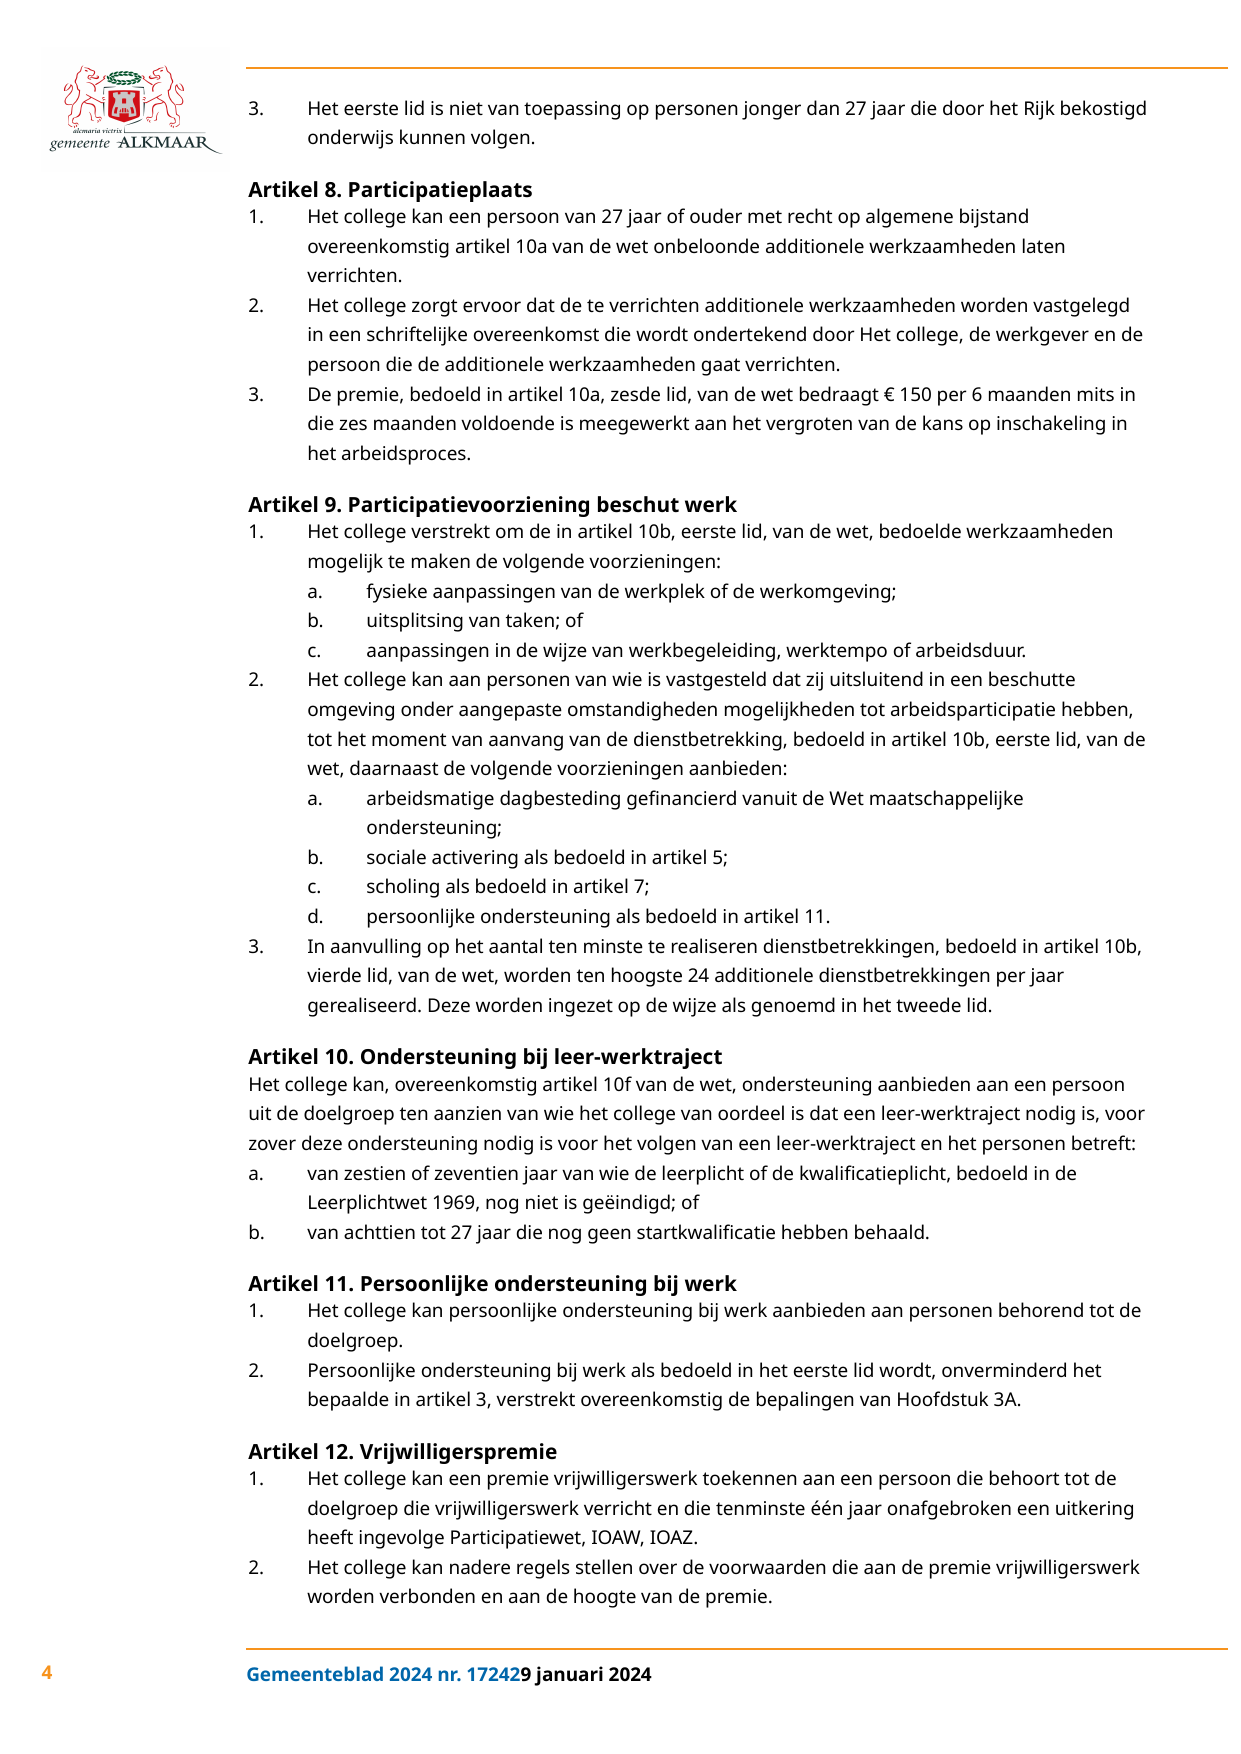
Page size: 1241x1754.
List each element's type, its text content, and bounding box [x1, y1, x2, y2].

text Het college kan, overeenkomstig artikel 10f van de wet, ondersteuning aanbieden aan een persoon uit de doelgroep ten aanzien van wie het college van oordeel is dat een leer-werktraject nodig is, voor zover deze ondersteuning nodig is voor het volgen van een leer-werktraject en het personen betreft: [248, 1071, 1152, 1156]
list Het college kan aan personen van wie is vastgesteld dat zij uitsluitend in een beschutte omgeving onder aangepaste omstandigheden mogelijkheden tot arbeidsparticipatie hebben, tot het moment van aanvang van de dienstbetrekking, bedoeld in artikel 10b, eerste lid, van de wet, daarnaast de volgende voorzieningen aanbieden: [248, 667, 1152, 781]
list Het college kan een persoon van 27 jaar of ouder met recht op algemene bijstand overeenkomstig artikel 10a van de wet onbeloonde additionele werkzaamheden laten verrichten. [248, 203, 1152, 288]
list fysieke aanpassingen van de werkplek of de werkomgeving; [307, 578, 1152, 604]
list aanpassingen in de wijze van werkbegeleiding, werktempo of arbeidsduur. [307, 637, 1152, 663]
list Het eerste lid is niet van toepassing op personen jonger dan 27 jaar die door het Rijk bekostigd onderwijs kunnen volgen. [248, 95, 1152, 150]
list In aanvulling op het aantal ten minste te realiseren dienstbetrekkingen, bedoeld in artikel 10b, vierde lid, van de wet, worden ten hoogste 24 additionele dienstbetrekkingen per jaar gerealiseerd. Deze worden ingezet op de wijze als genoemd in het tweede lid. [248, 933, 1152, 1018]
list Persoonlijke ondersteuning bij werk als bedoeld in het eerste lid wordt, onverminderd het bepaalde in artikel 3, verstrekt overeenkomstig de bepalingen van Hoofdstuk 3A. [248, 1357, 1152, 1412]
text Artikel 9. Participatievoorziening beschut werk [248, 490, 1152, 519]
list arbeidsmatige dagbesteding gefinancierd vanuit de Wet maatschappelijke ondersteuning; [307, 785, 1152, 840]
list van achttien tot 27 jaar die nog geen startkwalificatie hebben behaald. [248, 1219, 1152, 1244]
list Het college zorgt ervoor dat de te verrichten additionele werkzaamheden worden vastgelegd in een schriftelijke overeenkomst die wordt ondertekend door Het college, de werkgever en de persoon die de additionele werkzaamheden gaat verrichten. [248, 292, 1152, 377]
list persoonlijke ondersteuning als bedoeld in artikel 11. [307, 903, 1152, 929]
list Het college kan nadere regels stellen over de voorwaarden die aan de premie vrijwilligerswerk worden verbonden en aan de hoogte van de premie. [248, 1554, 1152, 1609]
list De premie, bedoeld in artikel 10a, zesde lid, van de wet bedraagt € 150 per 6 maanden mits in die zes maanden voldoende is meegewerkt aan het vergroten van de kans op inschakeling in het arbeidsproces. [248, 381, 1152, 466]
text Artikel 8. Participatieplaats [248, 175, 1152, 203]
list Het college kan persoonlijke ondersteuning bij werk aanbieden aan personen behorend tot de doelgroep. [248, 1298, 1152, 1353]
list sociale activering als bedoeld in artikel 5; [307, 844, 1152, 870]
list uitsplitsing van taken; of [307, 607, 1152, 633]
text Artikel 12. Vrijwilligerspremie [248, 1437, 1152, 1465]
list scholing als bedoeld in artikel 7; [307, 874, 1152, 899]
text Artikel 11. Persoonlijke ondersteuning bij werk [248, 1269, 1152, 1298]
picture [41, 47, 231, 172]
list Het college kan een premie vrijwilligerswerk toekennen aan een persoon die behoort tot de doelgroep die vrijwilligerswerk verricht en die tenminste één jaar onafgebroken een uitkering heeft ingevolge Participatiewet, IOAW, IOAZ. [248, 1465, 1152, 1550]
list Het college verstrekt om de in artikel 10b, eerste lid, van de wet, bedoelde werkzaamheden mogelijk te maken de volgende voorzieningen: [248, 519, 1152, 574]
text Artikel 10. Ondersteuning bij leer-werktraject [248, 1042, 1152, 1071]
list van zestien of zeventien jaar van wie de leerplicht of de kwalificatieplicht, bedoeld in de Leerplichtwet 1969, nog niet is geëindigd; of [248, 1160, 1152, 1215]
